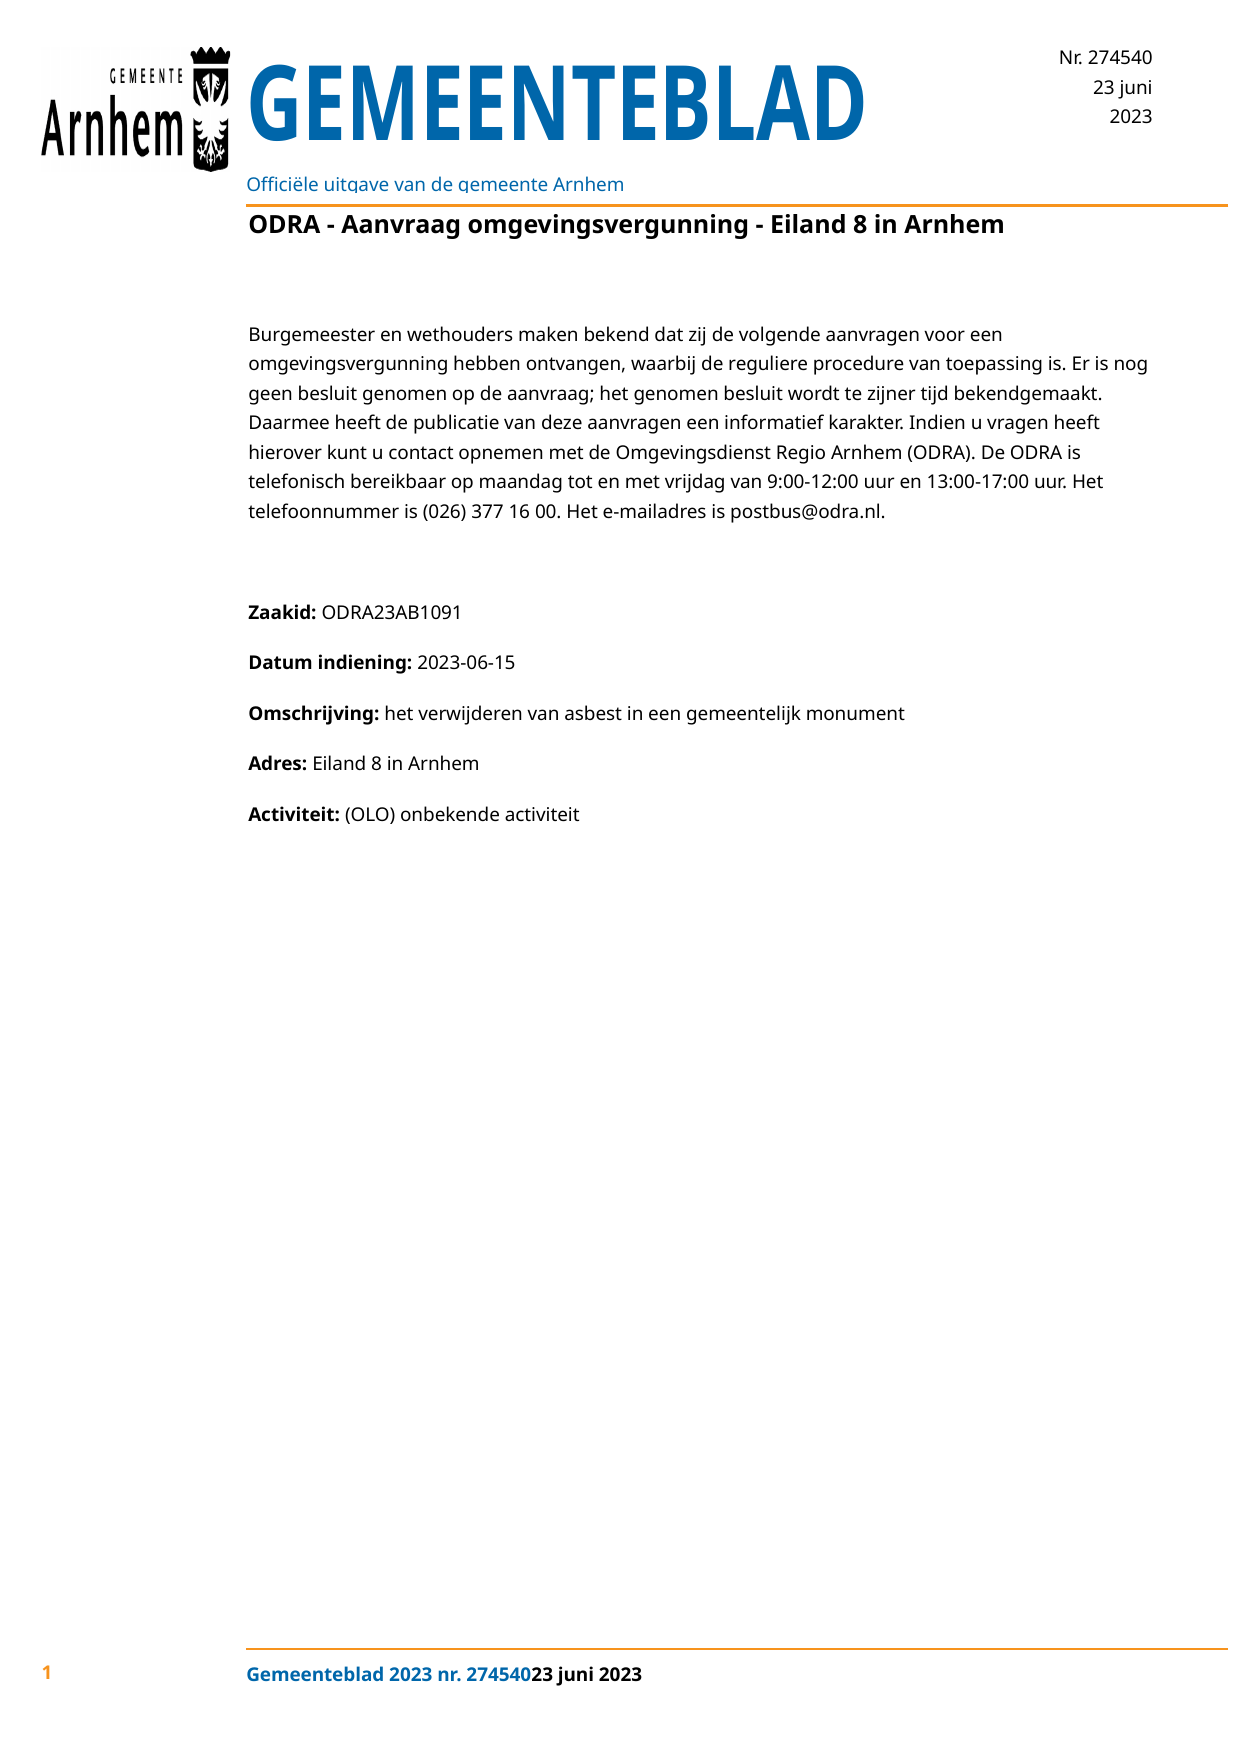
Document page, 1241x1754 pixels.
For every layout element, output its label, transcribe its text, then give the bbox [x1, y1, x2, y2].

text ODRA - Aanvraag omgevingsvergunning - Eiland 8 in Arnhem [248, 207, 1152, 241]
text Zaakid: ODRA23AB1091 [248, 599, 1152, 625]
text Activiteit: (OLO) onbekende activiteit [248, 801, 1152, 826]
text Omschrijving: het verwijderen van asbest in een gemeentelijk monument [248, 700, 1152, 726]
picture [41, 47, 231, 172]
text Datum indiening: 2023-06-15 [248, 649, 1152, 675]
text Adres: Eiland 8 in Arnhem [248, 750, 1152, 776]
text Burgemeester en wethouders maken bekend dat zij de volgende aanvragen voor een omgevingsvergunning hebben ontvangen, waarbij de reguliere procedure van toepassing is. Er is nog geen besluit genomen op de aanvraag; het genomen besluit wordt te zijner tijd bekendgemaakt. Daarmee heeft de publicatie van deze aanvragen een informatief karakter. Indien u vragen heeft hierover kunt u contact opnemen met de Omgevingsdienst Regio Arnhem (ODRA). De ODRA is telefonisch bereikbaar op maandag tot en met vrijdag van 9:00-12:00 uur en 13:00-17:00 uur. Het telefoonnummer is (026) 377 16 00. Het e-mailadres is postbus@odra.nl. [248, 321, 1152, 524]
